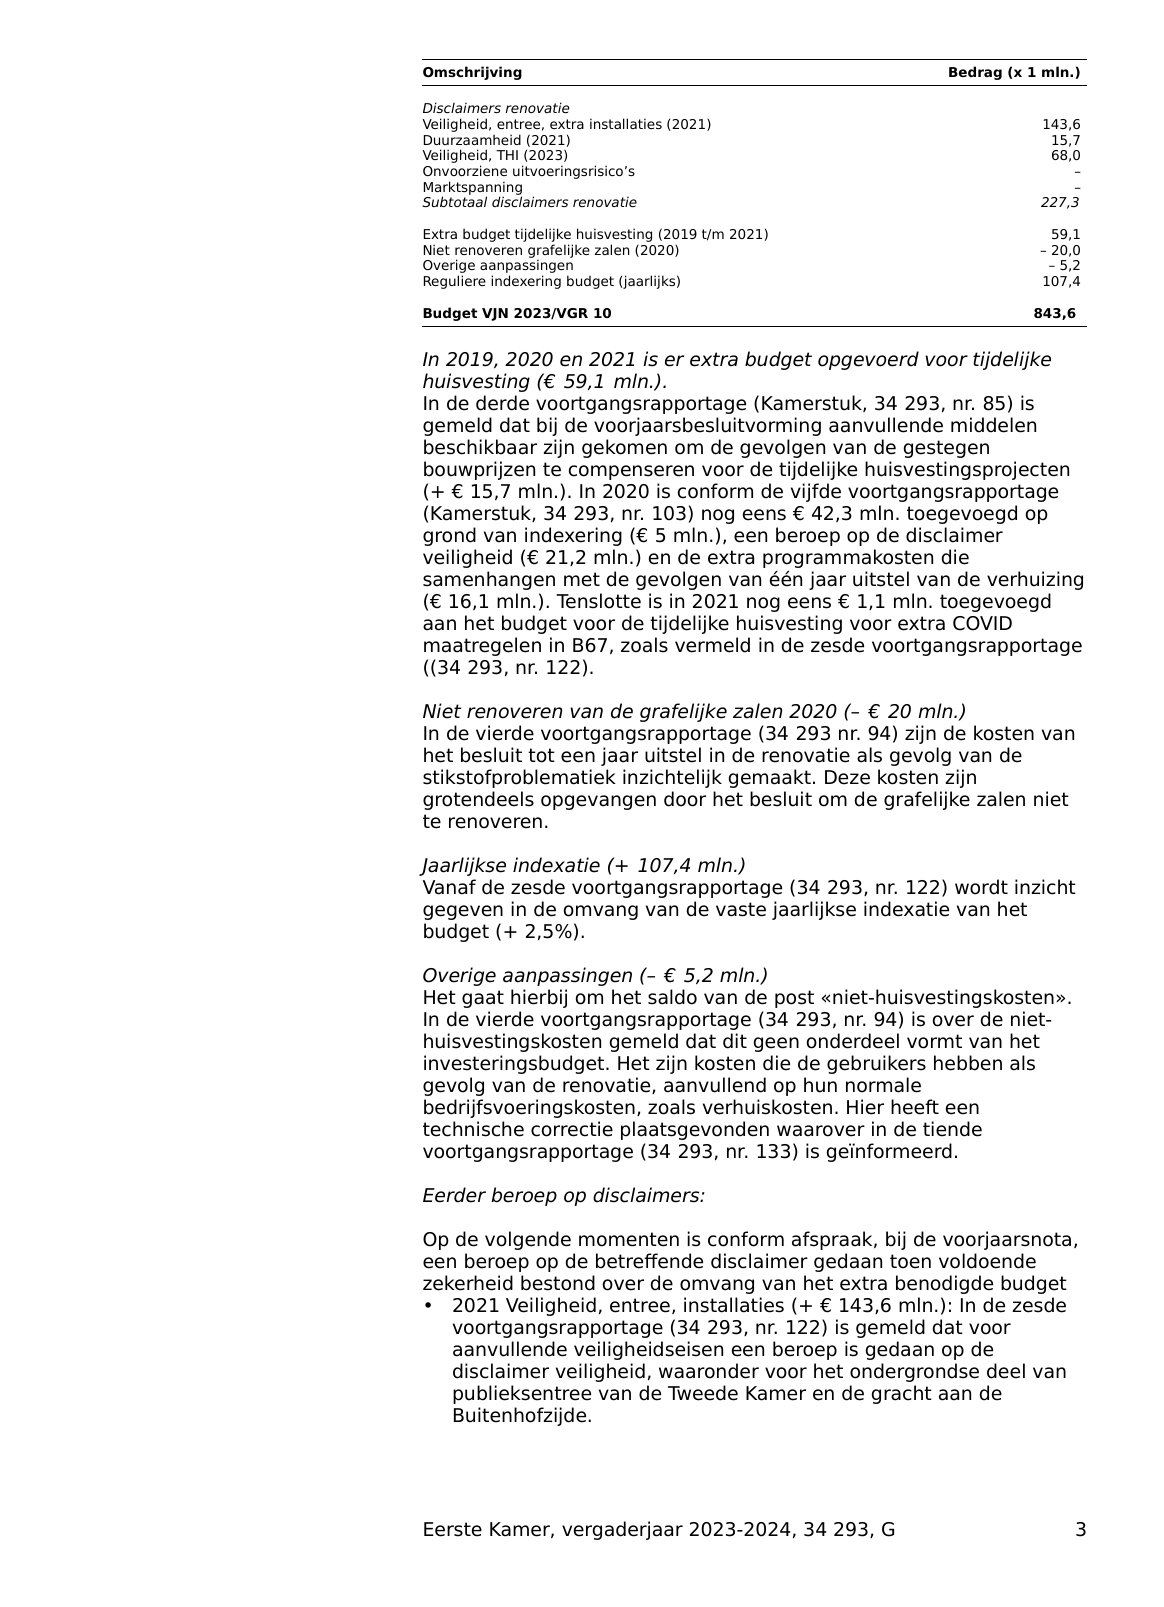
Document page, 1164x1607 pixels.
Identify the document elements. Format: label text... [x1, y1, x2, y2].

text Overige aanpassingen (– € 5,2 mln.) [422, 965, 1087, 987]
table_cell [850, 86, 1087, 101]
table_cell Extra budget tijdelijke huisvesting (2019 t/m 2021) [422, 227, 850, 242]
table_cell 68,0 [850, 148, 1087, 164]
table_cell Reguliere indexering budget (jaarlijks) [422, 274, 850, 290]
text Jaarlijkse indexatie (+ 107,4 mln.) [422, 855, 1087, 877]
text Niet renoveren van de grafelijke zalen 2020 (– € 20 mln.) [422, 701, 1087, 723]
table_cell 15,7 [850, 133, 1087, 148]
table_cell [850, 290, 1087, 305]
table_cell 227,3 [850, 195, 1087, 211]
text Op de volgende momenten is conform afspraak, bij de voorjaarsnota, een beroep op de betreffende disclaimer gedaan toen voldoende zekerheid bestond over de omvang van het extra benodigde budget [422, 1229, 1087, 1295]
table_cell 59,1 [850, 227, 1087, 242]
table_cell 843,6 [850, 305, 1087, 326]
text In de derde voortgangsrapportage (Kamerstuk, 34 293, nr. 85) is gemeld dat bij de voorjaarsbesluitvorming aanvullende middelen beschikbaar zijn gekomen om de gevolgen van de gestegen bouwprijzen te compenseren voor de tijdelijke huisvestingsprojecten (+ € 15,7 mln.). In 2020 is conform de vijfde voortgangsrapportage (Kamerstuk, 34 293, nr. 103) nog eens € 42,3 mln. toegevoegd op grond van indexering (€ 5 mln.), een beroep op de disclaimer veiligheid (€ 21,2 mln.) en de extra programmakosten die samenhangen met de gevolgen van één jaar uitstel van de verhuizing (€ 16,1 mln.). Tenslotte is in 2021 nog eens € 1,1 mln. toegevoegd aan het budget voor de tijdelijke huisvesting voor extra COVID maatregelen in B67, zoals vermeld in de zesde voortgangsrapportage ((34 293, nr. 122). [422, 393, 1087, 679]
text Eerder beroep op disclaimers: [422, 1185, 1087, 1207]
table_cell Overige aanpassingen [422, 258, 850, 274]
table_cell [850, 211, 1087, 227]
table_cell – [850, 164, 1087, 179]
table_cell [850, 101, 1087, 117]
table_cell Onvoorziene uitvoeringsrisico’s [422, 164, 850, 179]
table_header Omschrijving [422, 60, 850, 85]
text • 2021 Veiligheid, entree, installaties (+ € 143,6 mln.): In de zesde voortgangsrapportage (34 293, nr. 122) is gemeld dat voor aanvullende veiligheidseisen een beroep is gedaan op de disclaimer veiligheid, waaronder voor het ondergrondse deel van publieksentree van de Tweede Kamer en de gracht aan de Buitenhofzijde. [422, 1295, 1087, 1427]
table_cell – 20,0 [850, 243, 1087, 258]
table_cell – [850, 180, 1087, 195]
table_header Bedrag (x 1 mln.) [850, 60, 1087, 85]
table_cell [422, 290, 850, 305]
table_cell Subtotaal disclaimers renovatie [422, 195, 850, 211]
text Vanaf de zesde voortgangsrapportage (34 293, nr. 122) wordt inzicht gegeven in de omvang van de vaste jaarlijkse indexatie van het budget (+ 2,5%). [422, 877, 1087, 943]
text Het gaat hierbij om het saldo van de post «niet-huisvestingskosten». In de vierde voortgangsrapportage (34 293, nr. 94) is over de niet-huisvestingskosten gemeld dat dit geen onderdeel vormt van het investeringsbudget. Het zijn kosten die de gebruikers hebben als gevolg van de renovatie, aanvullend op hun normale bedrijfsvoeringskosten, zoals verhuiskosten. Hier heeft een technische correctie plaatsgevonden waarover in de tiende voortgangsrapportage (34 293, nr. 133) is geïnformeerd. [422, 987, 1087, 1163]
table_cell Niet renoveren grafelijke zalen (2020) [422, 243, 850, 258]
table_cell [422, 211, 850, 227]
text In 2019, 2020 en 2021 is er extra budget opgevoerd voor tijdelijke huisvesting (€ 59,1 mln.). [422, 349, 1087, 393]
table_cell Marktspanning [422, 180, 850, 195]
table_cell Duurzaamheid (2021) [422, 133, 850, 148]
table_cell – 5,2 [850, 258, 1087, 274]
table_cell [422, 86, 850, 101]
table_cell 143,6 [850, 117, 1087, 132]
text In de vierde voortgangsrapportage (34 293 nr. 94) zijn de kosten van het besluit tot een jaar uitstel in de renovatie als gevolg van de stikstofproblematiek inzichtelijk gemaakt. Deze kosten zijn grotendeels opgevangen door het besluit om de grafelijke zalen niet te renoveren. [422, 723, 1087, 833]
table_cell Disclaimers renovatie [422, 101, 850, 117]
table_cell Budget VJN 2023/VGR 10 [422, 305, 850, 326]
table_cell Veiligheid, THI (2023) [422, 148, 850, 164]
table_cell 107,4 [850, 274, 1087, 290]
table_cell Veiligheid, entree, extra installaties (2021) [422, 117, 850, 132]
